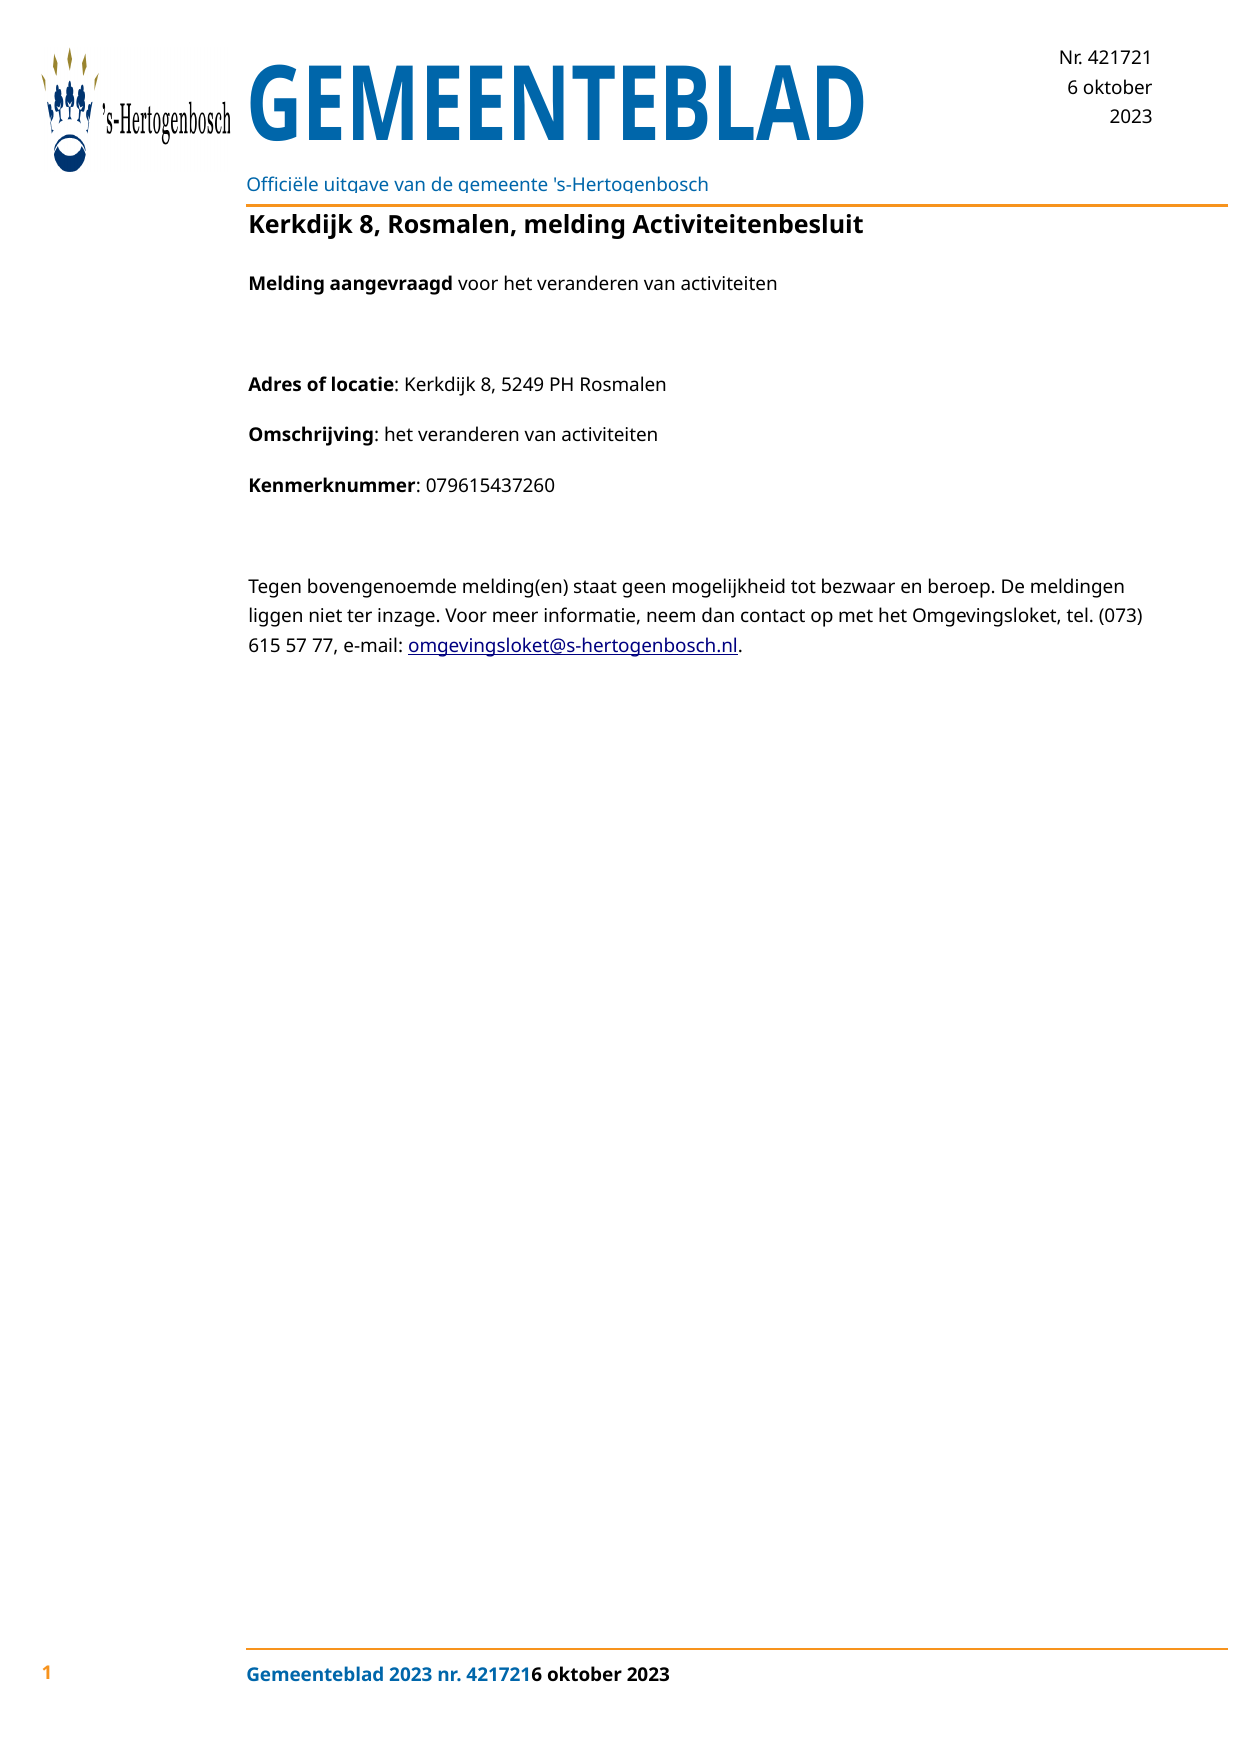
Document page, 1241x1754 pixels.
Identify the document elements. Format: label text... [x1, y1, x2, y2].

text Melding aangevraagd voor het veranderen van activiteiten [248, 270, 1152, 296]
text Kenmerknummer: 079615437260 [248, 472, 1152, 498]
text Omschrijving: het veranderen van activiteiten [248, 422, 1152, 447]
text Kerkdijk 8, Rosmalen, melding Activiteitenbesluit [248, 207, 1152, 241]
text Tegen bovengenoemde melding(en) staat geen mogelijkheid tot bezwaar en beroep. De meldingen liggen niet ter inzage. Voor meer informatie, neem dan contact op met het Omgevingsloket, tel. (073) 615 57 77, e-mail: omgevingsloket@s-hertogenbosch.nl. [248, 573, 1152, 658]
text Adres of locatie: Kerkdijk 8, 5249 PH Rosmalen [248, 371, 1152, 397]
picture [41, 47, 231, 172]
